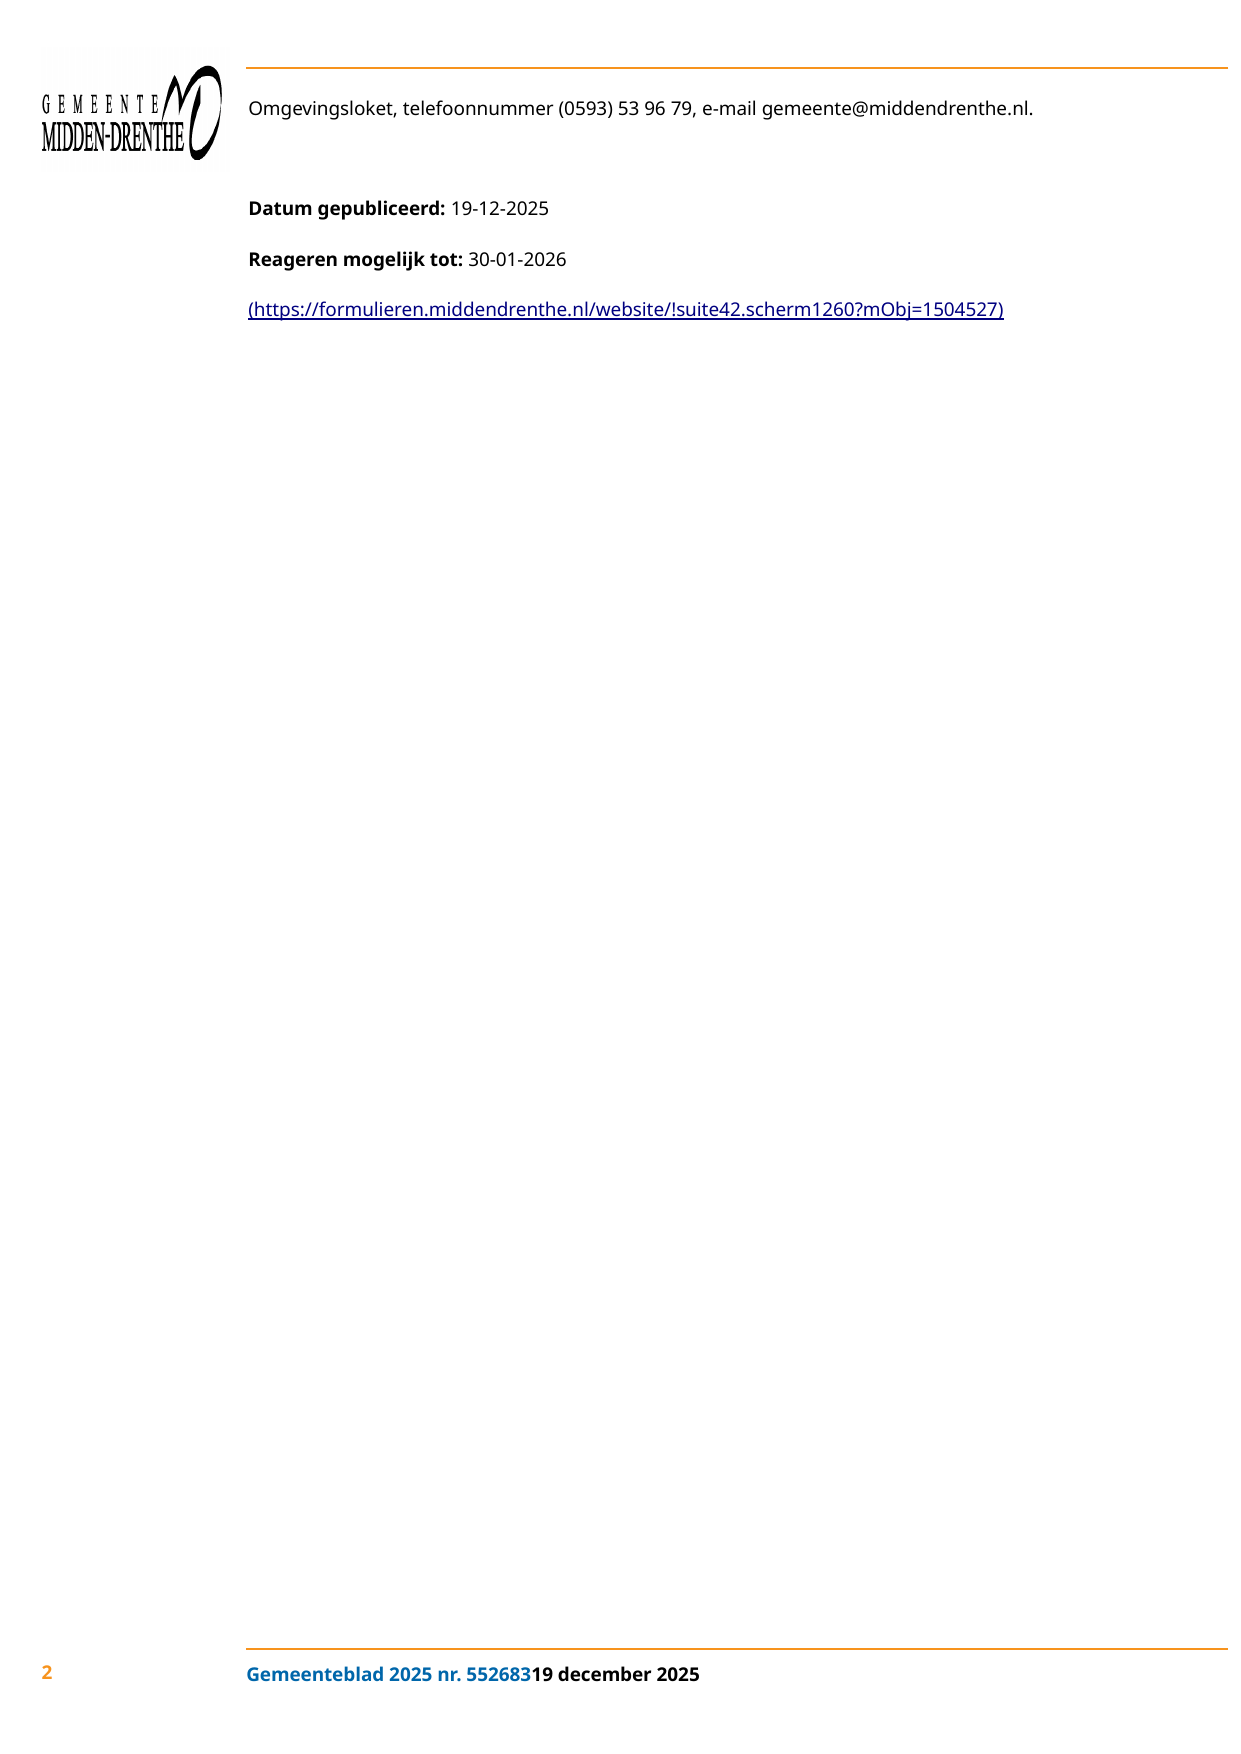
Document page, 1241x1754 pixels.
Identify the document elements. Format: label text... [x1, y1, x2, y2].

text (https://formulieren.middendrenthe.nl/website/!suite42.scherm1260?mObj=1504527) [248, 296, 1152, 322]
picture [41, 47, 231, 172]
text Datum gepubliceerd: 19-12-2025 [248, 196, 1152, 221]
text Reageren mogelijk tot: 30-01-2026 [248, 246, 1152, 272]
text Omgevingsloket, telefoonnummer (0593) 53 96 79, e-mail gemeente@middendrenthe.nl. [248, 95, 1152, 121]
